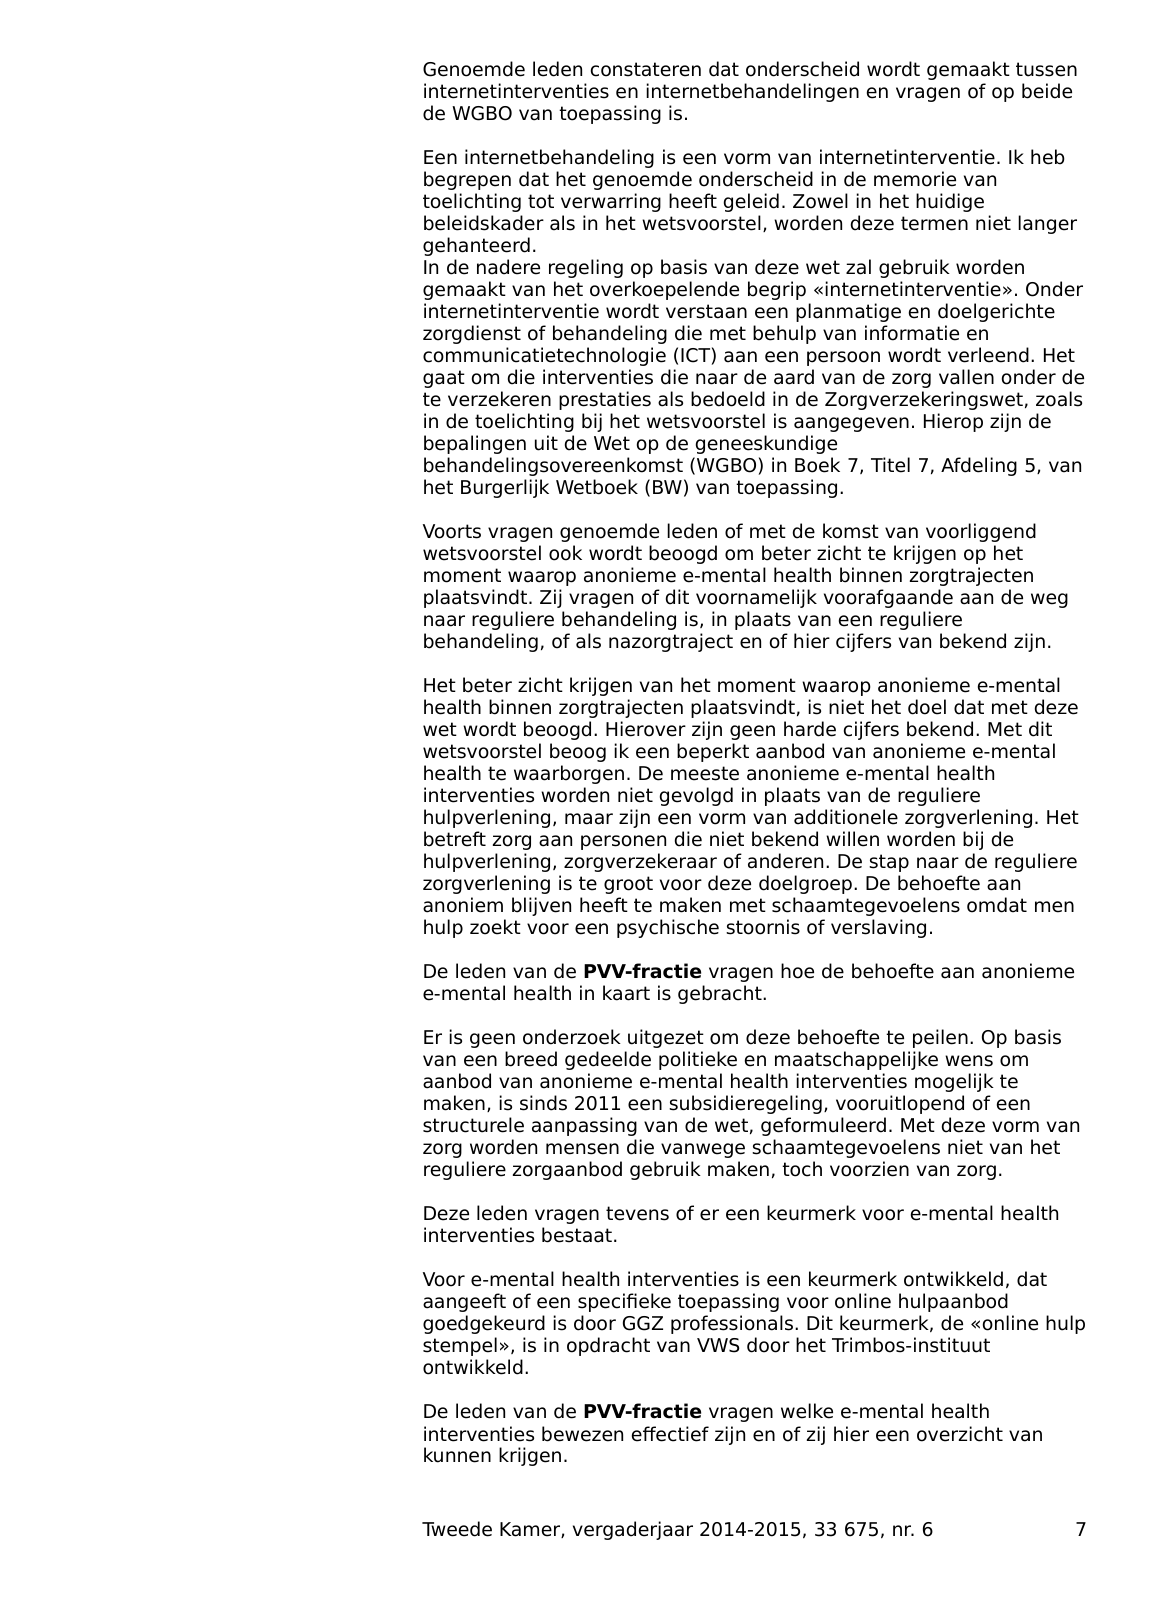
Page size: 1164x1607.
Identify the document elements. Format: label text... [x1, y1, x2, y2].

text Deze leden vragen tevens of er een keurmerk voor e-mental health interventies bestaat. [422, 1203, 1087, 1247]
text Een internetbehandeling is een vorm van internetinterventie. Ik heb begrepen dat het genoemde onderscheid in de memorie van toelichting tot verwarring heeft geleid. Zowel in het huidige beleidskader als in het wetsvoorstel, worden deze termen niet langer gehanteerd. [422, 147, 1087, 257]
text Er is geen onderzoek uitgezet om deze behoefte te peilen. Op basis van een breed gedeelde politieke en maatschappelijke wens om aanbod van anonieme e-mental health interventies mogelijk te maken, is sinds 2011 een subsidieregeling, vooruitlopend of een structurele aanpassing van de wet, geformuleerd. Met deze vorm van zorg worden mensen die vanwege schaamtegevoelens niet van het reguliere zorgaanbod gebruik maken, toch voorzien van zorg. [422, 1027, 1087, 1181]
text De leden van de PVV-fractie vragen welke e-mental health interventies bewezen effectief zijn en of zij hier een overzicht van kunnen krijgen. [422, 1401, 1087, 1467]
text Genoemde leden constateren dat onderscheid wordt gemaakt tussen internetinterventies en internetbehandelingen en vragen of op beide de WGBO van toepassing is. [422, 59, 1087, 125]
text Voorts vragen genoemde leden of met de komst van voorliggend wetsvoorstel ook wordt beoogd om beter zicht te krijgen op het moment waarop anonieme e-mental health binnen zorgtrajecten plaatsvindt. Zij vragen of dit voornamelijk voorafgaande aan de weg naar reguliere behandeling is, in plaats van een reguliere behandeling, of als nazorgtraject en of hier cijfers van bekend zijn. [422, 521, 1087, 653]
text In de nadere regeling op basis van deze wet zal gebruik worden gemaakt van het overkoepelende begrip «internetinterventie». Onder internetinterventie wordt verstaan een planmatige en doelgerichte zorgdienst of behandeling die met behulp van informatie en communicatietechnologie (ICT) aan een persoon wordt verleend. Het gaat om die interventies die naar de aard van de zorg vallen onder de te verzekeren prestaties als bedoeld in de Zorgverzekeringswet, zoals in de toelichting bij het wetsvoorstel is aangegeven. Hierop zijn de bepalingen uit de Wet op de geneeskundige behandelingsovereenkomst (WGBO) in Boek 7, Titel 7, Afdeling 5, van het Burgerlijk Wetboek (BW) van toepassing. [422, 257, 1087, 499]
text De leden van de PVV-fractie vragen hoe de behoefte aan anonieme e-mental health in kaart is gebracht. [422, 961, 1087, 1005]
text Het beter zicht krijgen van het moment waarop anonieme e-mental health binnen zorgtrajecten plaatsvindt, is niet het doel dat met deze wet wordt beoogd. Hierover zijn geen harde cijfers bekend. Met dit wetsvoorstel beoog ik een beperkt aanbod van anonieme e-mental health te waarborgen. De meeste anonieme e-mental health interventies worden niet gevolgd in plaats van de reguliere hulpverlening, maar zijn een vorm van additionele zorgverlening. Het betreft zorg aan personen die niet bekend willen worden bij de hulpverlening, zorgverzekeraar of anderen. De stap naar de reguliere zorgverlening is te groot voor deze doelgroep. De behoefte aan anoniem blijven heeft te maken met schaamtegevoelens omdat men hulp zoekt voor een psychische stoornis of verslaving. [422, 675, 1087, 939]
text Voor e-mental health interventies is een keurmerk ontwikkeld, dat aangeeft of een specifieke toepassing voor online hulpaanbod goedgekeurd is door GGZ professionals. Dit keurmerk, de «online hulp stempel», is in opdracht van VWS door het Trimbos-instituut ontwikkeld. [422, 1269, 1087, 1379]
